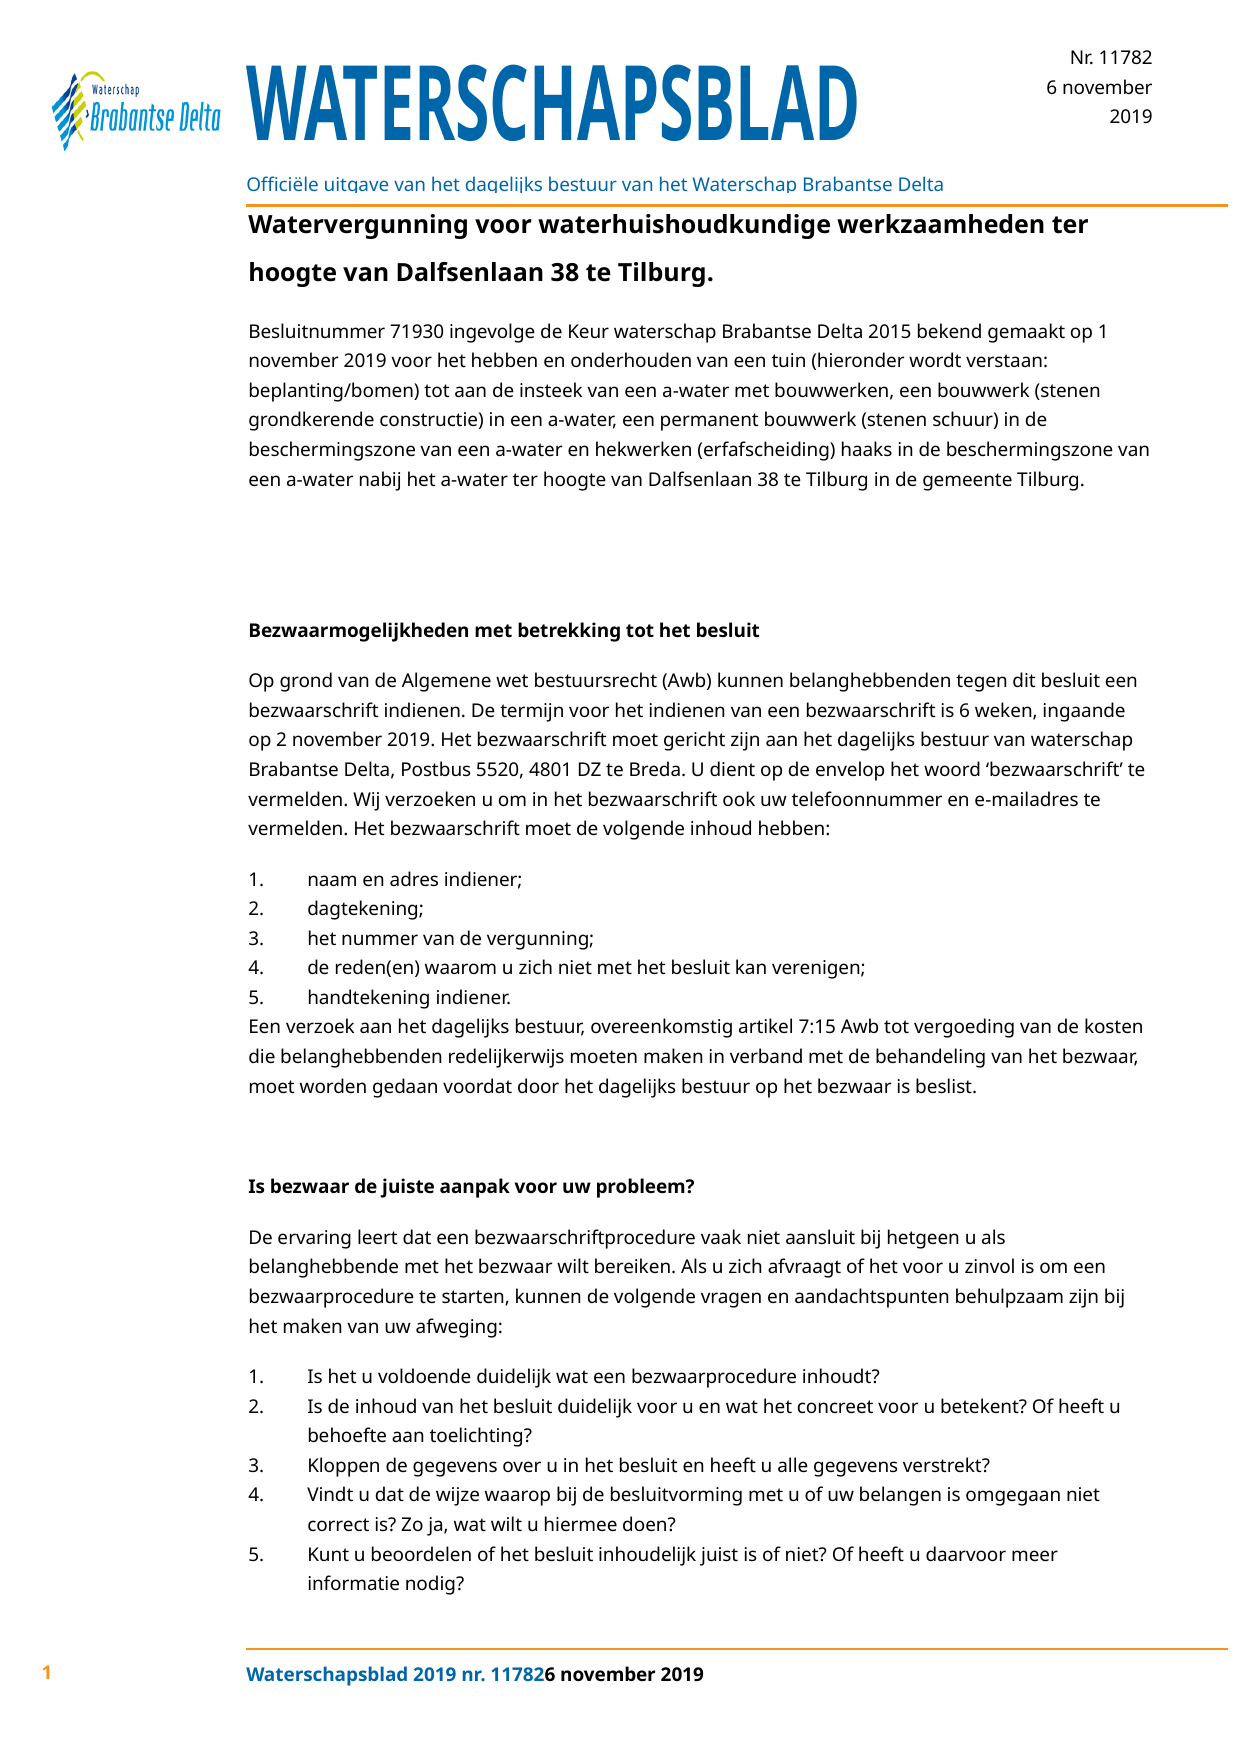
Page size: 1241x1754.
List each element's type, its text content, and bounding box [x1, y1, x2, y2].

list dagtekening; [248, 895, 1152, 921]
picture [41, 47, 231, 172]
list Vindt u dat de wijze waarop bij de besluitvorming met u of uw belangen is omgegaan niet correct is? Zo ja, wat wilt u hiermee doen? [248, 1482, 1152, 1537]
list Is de inhoud van het besluit duidelijk voor u en wat het concreet voor u betekent? Of heeft u behoefte aan toelichting? [248, 1393, 1152, 1448]
text Watervergunning voor waterhuishoudkundige werkzaamheden ter hoogte van Dalfsenlaan 38 te Tilburg. [248, 207, 1152, 288]
list de reden(en) waarom u zich niet met het besluit kan verenigen; [248, 954, 1152, 980]
text De ervaring leert dat een bezwaarschriftprocedure vaak niet aansluit bij hetgeen u als belanghebbende met het bezwaar wilt bereiken. Als u zich afvraagt of het voor u zinvol is om een bezwaarprocedure te starten, kunnen de volgende vragen en aandachtspunten behulpzaam zijn bij het maken van uw afweging: [248, 1224, 1152, 1339]
list Kloppen de gegevens over u in het besluit en heeft u alle gegevens verstrekt? [248, 1452, 1152, 1478]
text Op grond van de Algemene wet bestuursrecht (Awb) kunnen belanghebbenden tegen dit besluit een bezwaarschrift indienen. De termijn voor het indienen van een bezwaarschrift is 6 weken, ingaande op 2 november 2019. Het bezwaarschrift moet gericht zijn aan het dagelijks bestuur van waterschap Brabantse Delta, Postbus 5520, 4801 DZ te Breda. U dient op de envelop het woord ‘bezwaarschrift’ te vermelden. Wij verzoeken u om in het bezwaarschrift ook uw telefoonnummer en e‑mailadres te vermelden. Het bezwaarschrift moet de volgende inhoud hebben: [248, 667, 1152, 841]
list handtekening indiener. [248, 984, 1152, 1010]
list naam en adres indiener; [248, 866, 1152, 892]
list het nummer van de vergunning; [248, 925, 1152, 951]
text Besluitnummer 71930 ingevolge de Keur waterschap Brabantse Delta 2015 bekend gemaakt op 1 november 2019 voor het hebben en onderhouden van een tuin (hieronder wordt verstaan: beplanting/bomen) tot aan de insteek van een a-water met bouwwerken, een bouwwerk (stenen grondkerende constructie) in een a-water, een permanent bouwwerk (stenen schuur) in de beschermingszone van een a-water en hekwerken (erfafscheiding) haaks in de beschermingszone van een a-water nabij het a-water ter hoogte van Dalfsenlaan 38 te Tilburg in de gemeente Tilburg. [248, 318, 1152, 492]
list Is het u voldoende duidelijk wat een bezwaarprocedure inhoudt? [248, 1363, 1152, 1389]
text Is bezwaar de juiste aanpak voor uw probleem? [248, 1174, 1152, 1199]
text Bezwaarmogelijkheden met betrekking tot het besluit [248, 617, 1152, 643]
text Een verzoek aan het dagelijks bestuur, overeenkomstig artikel 7:15 Awb tot vergoeding van de kosten die belanghebbenden redelijkerwijs moeten maken in verband met de behandeling van het bezwaar, moet worden gedaan voordat door het dagelijks bestuur op het bezwaar is beslist. [248, 1014, 1152, 1099]
list Kunt u beoordelen of het besluit inhoudelijk juist is of niet? Of heeft u daarvoor meer informatie nodig? [248, 1541, 1152, 1596]
